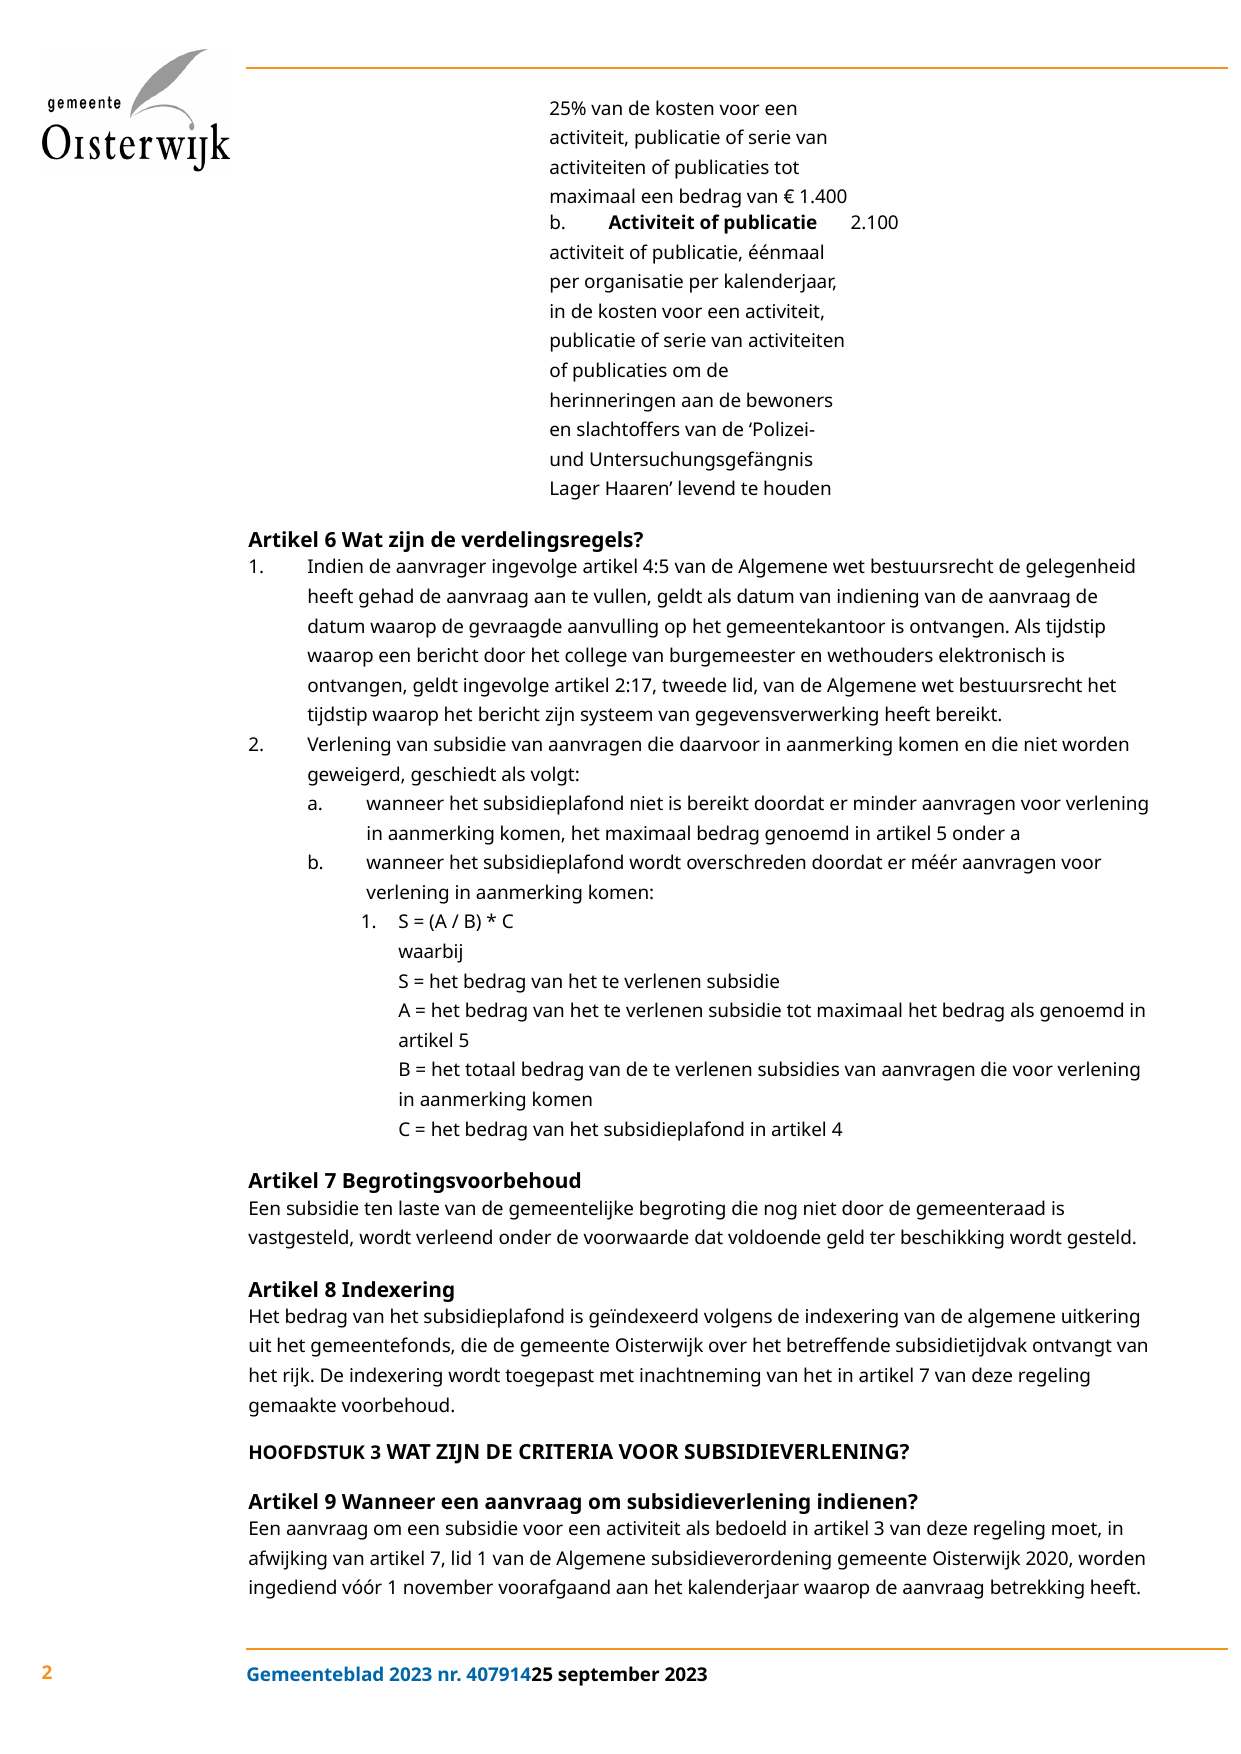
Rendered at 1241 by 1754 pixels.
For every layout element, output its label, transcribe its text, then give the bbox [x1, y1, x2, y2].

list Verlening van subsidie van aanvragen die daarvoor in aanmerking komen en die niet worden geweigerd, geschiedt als volgt: [248, 731, 1152, 787]
text Artikel 7 Begrotingsvoorbehoud [248, 1166, 1152, 1195]
list waarbij [361, 938, 1152, 964]
text Artikel 6 Wat zijn de verdelingsregels? [248, 525, 1152, 554]
text Een subsidie ten laste van de gemeentelijke begroting die nog niet door de gemeenteraad is vastgesteld, wordt verleend onder de voorwaarde dat voldoende geld ter beschikking wordt gesteld. [248, 1195, 1152, 1250]
list B = het totaal bedrag van de te verlenen subsidies van aanvragen die voor verlening in aanmerking komen [361, 1057, 1152, 1112]
list A = het bedrag van het te verlenen subsidie tot maximaal het bedrag als genoemd in artikel 5 [361, 997, 1152, 1053]
table_cell 2.100 [850, 209, 1152, 501]
table_cell Activiteit of publicatie activiteit of publicatie, éénmaal per organisatie per kalenderjaar, in de kosten voor een activiteit, publicatie of serie van activiteiten of publicaties om de herinneringen aan de bewoners en slachtoffers van de ‘Polizei- und Untersuchungsgefängnis Lager Haaren’ levend te houden [549, 209, 850, 501]
list wanneer het subsidieplafond niet is bereikt doordat er minder aanvragen voor verlening in aanmerking komen, het maximaal bedrag genoemd in artikel 5 onder a [307, 790, 1152, 846]
text Artikel 9 Wanneer een aanvraag om subsidieverlening indienen? [248, 1487, 1152, 1515]
text Het bedrag van het subsidieplafond is geïndexeerd volgens de indexering van de algemene uitkering uit het gemeentefonds, die de gemeente Oisterwijk over het betreffende subsidietijdvak ontvangt van het rijk. De indexering wordt toegepast met inachtneming van het in artikel 7 van deze regeling gemaakte voorbehoud. [248, 1303, 1152, 1418]
list S = het bedrag van het te verlenen subsidie [361, 968, 1152, 994]
picture [41, 47, 231, 172]
table_cell 25% van de kosten voor een activiteit, publicatie of serie van activiteiten of publicaties tot maximaal een bedrag van € 1.400 [549, 95, 850, 209]
table_cell [248, 95, 549, 209]
list C = het bedrag van het subsidieplafond in artikel 4 [361, 1116, 1152, 1142]
list wanneer het subsidieplafond wordt overschreden doordat er méér aanvragen voor verlening in aanmerking komen: [307, 849, 1152, 905]
text Een aanvraag om een subsidie voor een activiteit als bedoeld in artikel 3 van deze regeling moet, in afwijking van artikel 7, lid 1 van de Algemene subsidieverordening gemeente Oisterwijk 2020, worden ingediend vóór 1 november voorafgaand aan het kalenderjaar waarop de aanvraag betrekking heeft. [248, 1515, 1152, 1600]
list Indien de aanvrager ingevolge artikel 4:5 van de Algemene wet bestuursrecht de gelegenheid heeft gehad de aanvraag aan te vullen, geldt als datum van indiening van de aanvraag de datum waarop de gevraagde aanvulling op het gemeentekantoor is ontvangen. Als tijdstip waarop een bericht door het college van burgemeester en wethouders elektronisch is ontvangen, geldt ingevolge artikel 2:17, tweede lid, van de Algemene wet bestuursrecht het tijdstip waarop het bericht zijn systeem van gegevensverwerking heeft bereikt. [248, 554, 1152, 727]
list S = (A / B) * C [361, 909, 1152, 934]
text HOOFDSTUK 3 WAT ZIJN DE CRITERIA VOOR SUBSIDIEVERLENING? [248, 1437, 1152, 1466]
text Artikel 8 Indexering [248, 1275, 1152, 1303]
table_cell [248, 209, 549, 501]
table_cell [850, 95, 1152, 209]
